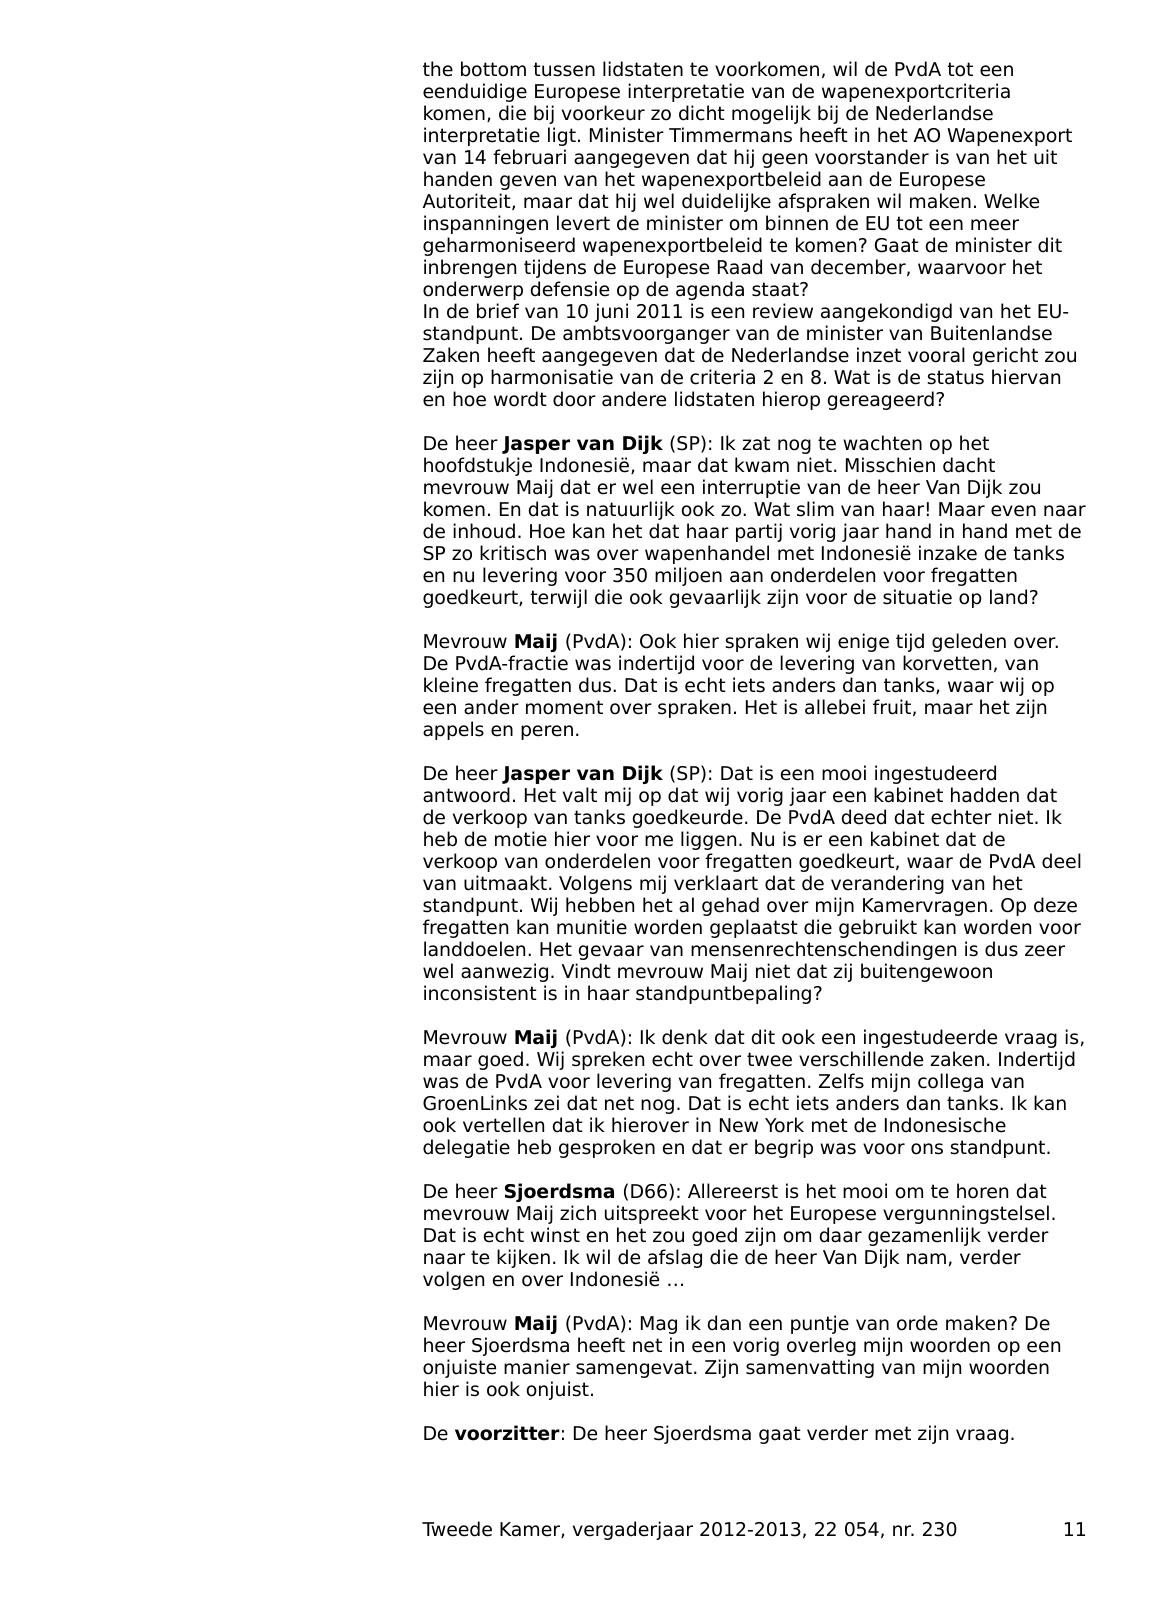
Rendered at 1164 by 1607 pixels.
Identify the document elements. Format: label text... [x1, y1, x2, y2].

text De heer Jasper van Dijk (SP): Ik zat nog te wachten op het hoofdstukje Indonesië, maar dat kwam niet. Misschien dacht mevrouw Maij dat er wel een interruptie van de heer Van Dijk zou komen. En dat is natuurlijk ook zo. Wat slim van haar! Maar even naar de inhoud. Hoe kan het dat haar partij vorig jaar hand in hand met de SP zo kritisch was over wapenhandel met Indonesië inzake de tanks en nu levering voor 350 miljoen aan onderdelen voor fregatten goedkeurt, terwijl die ook gevaarlijk zijn voor de situatie op land? [422, 433, 1087, 609]
text Mevrouw Maij (PvdA): Ook hier spraken wij enige tijd geleden over. De PvdA-fractie was indertijd voor de levering van korvetten, van kleine fregatten dus. Dat is echt iets anders dan tanks, waar wij op een ander moment over spraken. Het is allebei fruit, maar het zijn appels en peren. [422, 631, 1087, 741]
text In de brief van 10 juni 2011 is een review aangekondigd van het EU-standpunt. De ambtsvoorganger van de minister van Buitenlandse Zaken heeft aangegeven dat de Nederlandse inzet vooral gericht zou zijn op harmonisatie van de criteria 2 en 8. Wat is de status hiervan en hoe wordt door andere lidstaten hierop gereageerd? [422, 301, 1087, 411]
text Mevrouw Maij (PvdA): Mag ik dan een puntje van orde maken? De heer Sjoerdsma heeft net in een vorig overleg mijn woorden op een onjuiste manier samengevat. Zijn samenvatting van mijn woorden hier is ook onjuist. [422, 1313, 1087, 1401]
text the bottom tussen lidstaten te voorkomen, wil de PvdA tot een eenduidige Europese interpretatie van de wapenexportcriteria komen, die bij voorkeur zo dicht mogelijk bij de Nederlandse interpretatie ligt. Minister Timmermans heeft in het AO Wapenexport van 14 februari aangegeven dat hij geen voorstander is van het uit handen geven van het wapenexportbeleid aan de Europese Autoriteit, maar dat hij wel duidelijke afspraken wil maken. Welke inspanningen levert de minister om binnen de EU tot een meer geharmoniseerd wapenexportbeleid te komen? Gaat de minister dit inbrengen tijdens de Europese Raad van december, waarvoor het onderwerp defensie op de agenda staat? [422, 59, 1087, 301]
text De voorzitter: De heer Sjoerdsma gaat verder met zijn vraag. [422, 1423, 1087, 1445]
text De heer Jasper van Dijk (SP): Dat is een mooi ingestudeerd antwoord. Het valt mij op dat wij vorig jaar een kabinet hadden dat de verkoop van tanks goedkeurde. De PvdA deed dat echter niet. Ik heb de motie hier voor me liggen. Nu is er een kabinet dat de verkoop van onderdelen voor fregatten goedkeurt, waar de PvdA deel van uitmaakt. Volgens mij verklaart dat de verandering van het standpunt. Wij hebben het al gehad over mijn Kamervragen. Op deze fregatten kan munitie worden geplaatst die gebruikt kan worden voor landdoelen. Het gevaar van mensenrechtenschendingen is dus zeer wel aanwezig. Vindt mevrouw Maij niet dat zij buitengewoon inconsistent is in haar standpuntbepaling? [422, 763, 1087, 1005]
text De heer Sjoerdsma (D66): Allereerst is het mooi om te horen dat mevrouw Maij zich uitspreekt voor het Europese vergunningstelsel. Dat is echt winst en het zou goed zijn om daar gezamenlijk verder naar te kijken. Ik wil de afslag die de heer Van Dijk nam, verder volgen en over Indonesië … [422, 1181, 1087, 1291]
text Mevrouw Maij (PvdA): Ik denk dat dit ook een ingestudeerde vraag is, maar goed. Wij spreken echt over twee verschillende zaken. Indertijd was de PvdA voor levering van fregatten. Zelfs mijn collega van GroenLinks zei dat net nog. Dat is echt iets anders dan tanks. Ik kan ook vertellen dat ik hierover in New York met de Indonesische delegatie heb gesproken en dat er begrip was voor ons standpunt. [422, 1027, 1087, 1159]
